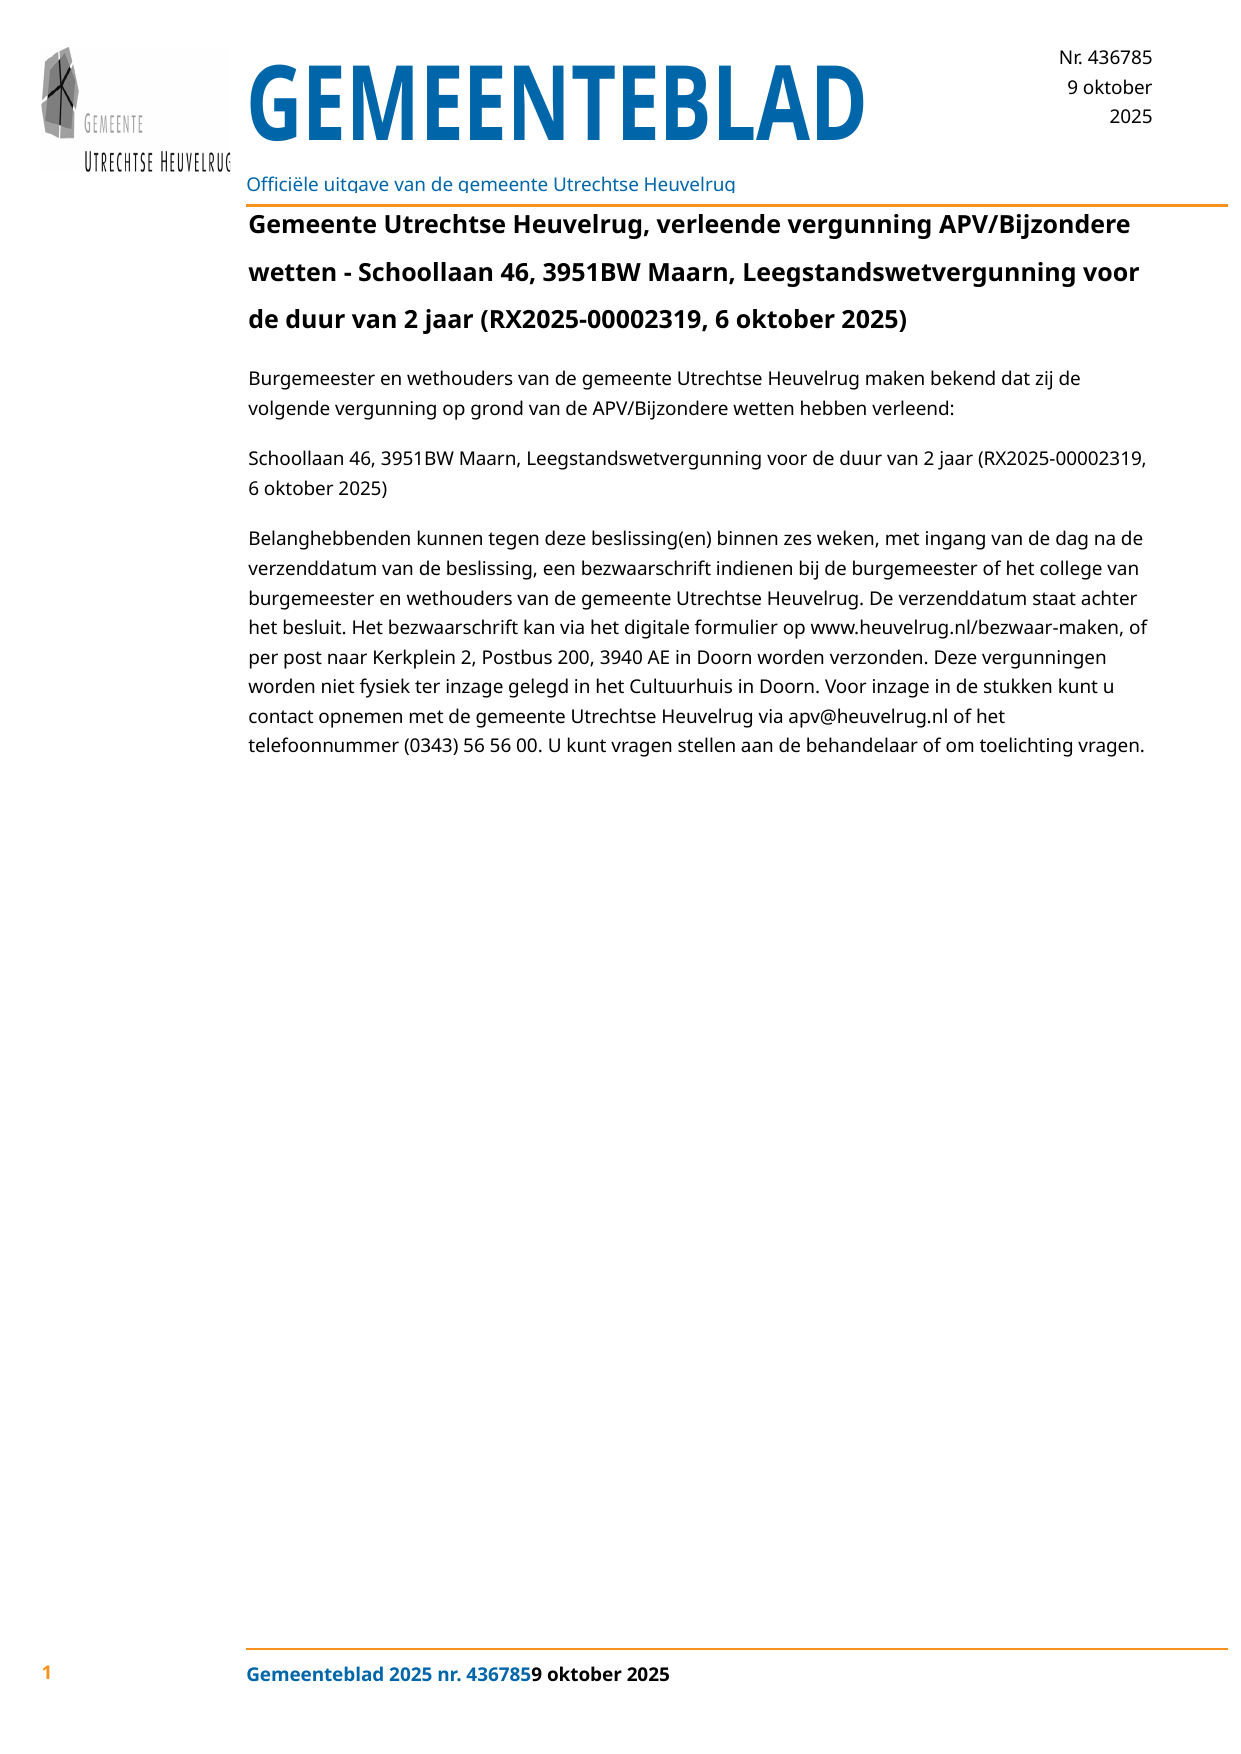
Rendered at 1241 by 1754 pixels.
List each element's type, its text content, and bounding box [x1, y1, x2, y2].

text Belanghebbenden kunnen tegen deze beslissing(en) binnen zes weken, met ingang van de dag na de verzenddatum van de beslissing, een bezwaarschrift indienen bij de burgemeester of het college van burgemeester en wethouders van de gemeente Utrechtse Heuvelrug. De verzenddatum staat achter het besluit. Het bezwaarschrift kan via het digitale formulier op www.heuvelrug.nl/bezwaar-maken, of per post naar Kerkplein 2, Postbus 200, 3940 AE in Doorn worden verzonden. Deze vergunningen worden niet fysiek ter inzage gelegd in het Cultuurhuis in Doorn. Voor inzage in de stukken kunt u contact opnemen met de gemeente Utrechtse Heuvelrug via apv@heuvelrug.nl of het telefoonnummer (0343) 56 56 00. U kunt vragen stellen aan de behandelaar of om toelichting vragen. [248, 526, 1152, 758]
text Gemeente Utrechtse Heuvelrug, verleende vergunning APV/Bijzondere wetten - Schoollaan 46, 3951BW Maarn, Leegstandswetvergunning voor de duur van 2 jaar (RX2025-00002319, 6 oktober 2025) [248, 207, 1152, 336]
picture [41, 47, 231, 172]
text Schoollaan 46, 3951BW Maarn, Leegstandswetvergunning voor de duur van 2 jaar (RX2025-00002319, 6 oktober 2025) [248, 446, 1152, 501]
text Burgemeester en wethouders van de gemeente Utrechtse Heuvelrug maken bekend dat zij de volgende vergunning op grond van de APV/Bijzondere wetten hebben verleend: [248, 366, 1152, 421]
